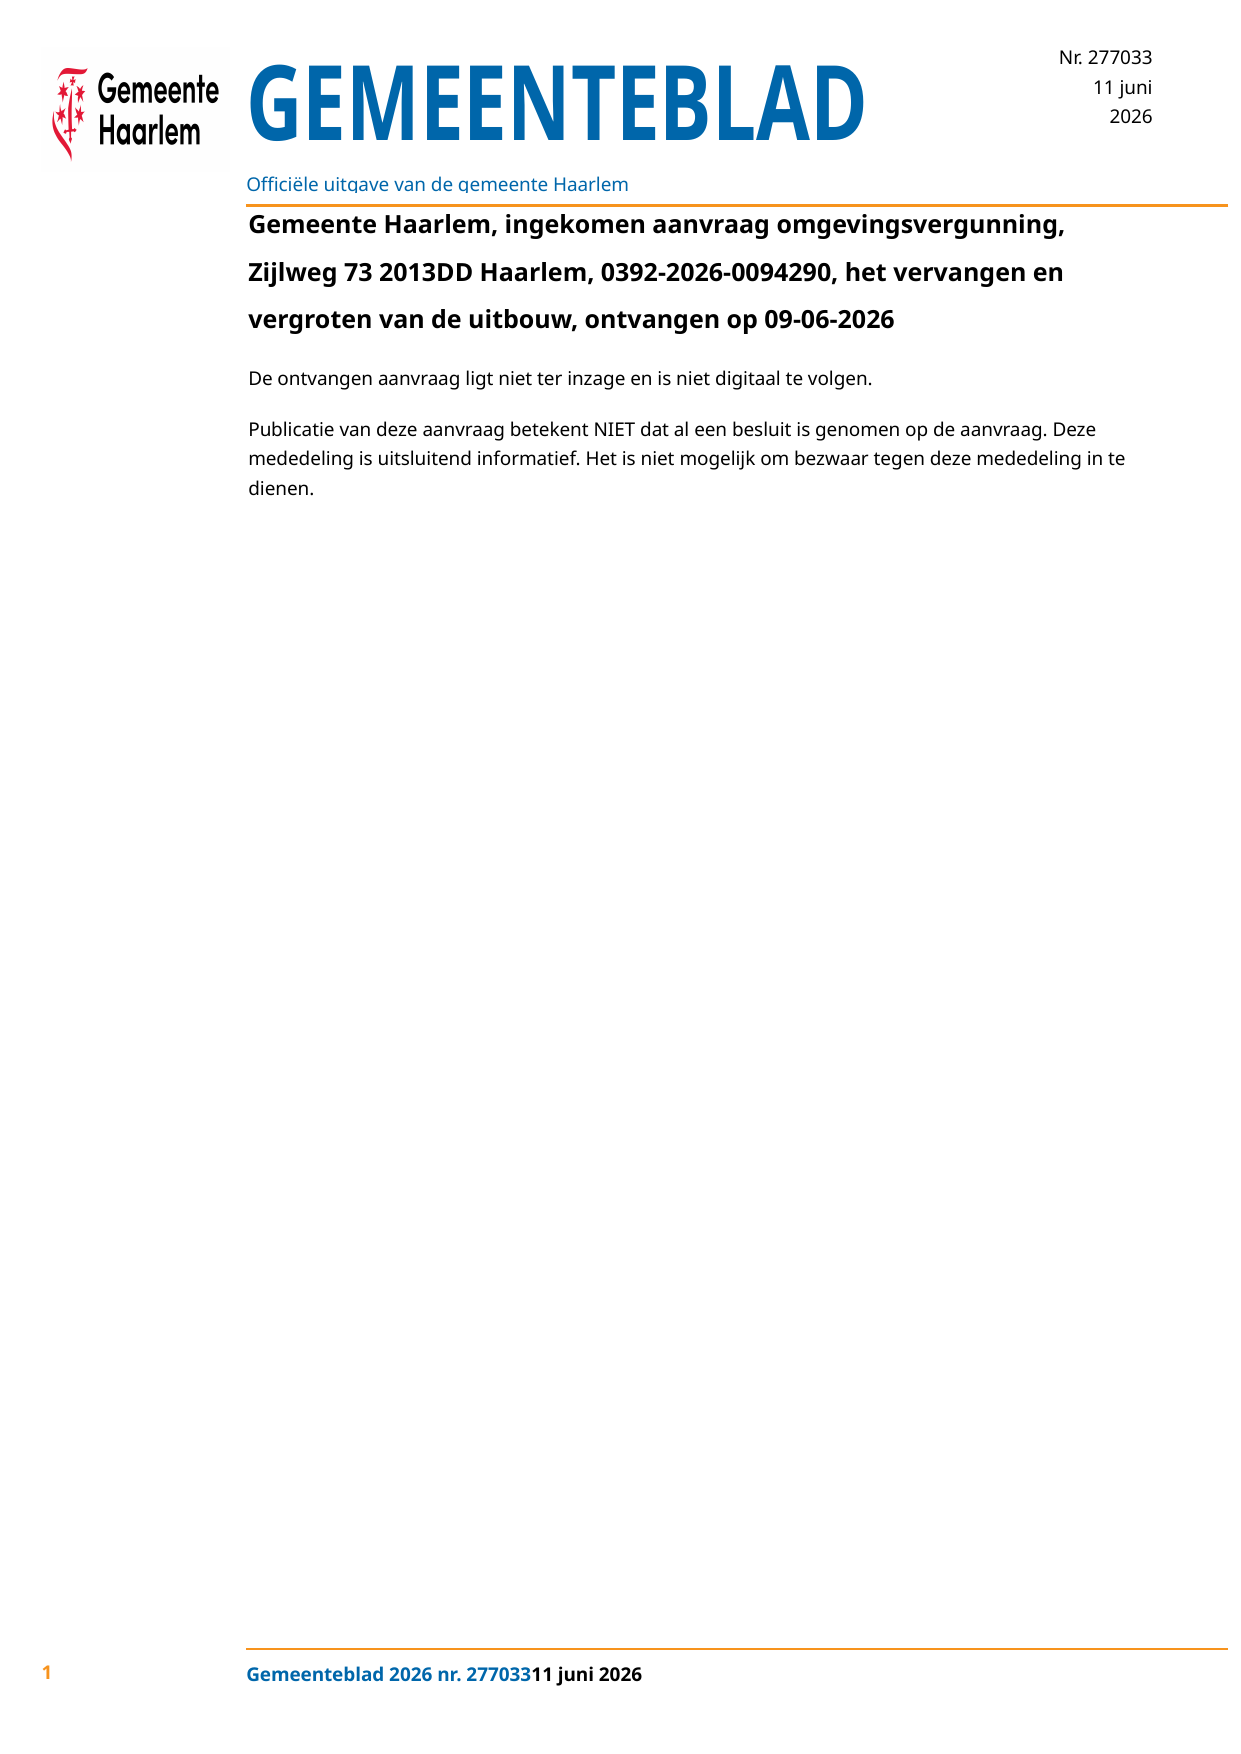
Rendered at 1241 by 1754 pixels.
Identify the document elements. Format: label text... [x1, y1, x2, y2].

text De ontvangen aanvraag ligt niet ter inzage en is niet digitaal te volgen. [248, 366, 1152, 391]
text Publicatie van deze aanvraag betekent NIET dat al een besluit is genomen op de aanvraag. Deze mededeling is uitsluitend informatief. Het is niet mogelijk om bezwaar tegen deze mededeling in te dienen. [248, 416, 1152, 501]
text Gemeente Haarlem, ingekomen aanvraag omgevingsvergunning, Zijlweg 73 2013DD Haarlem, 0392-2026-0094290, het vervangen en vergroten van de uitbouw, ontvangen op 09-06-2026 [248, 207, 1152, 336]
picture [41, 47, 231, 172]
